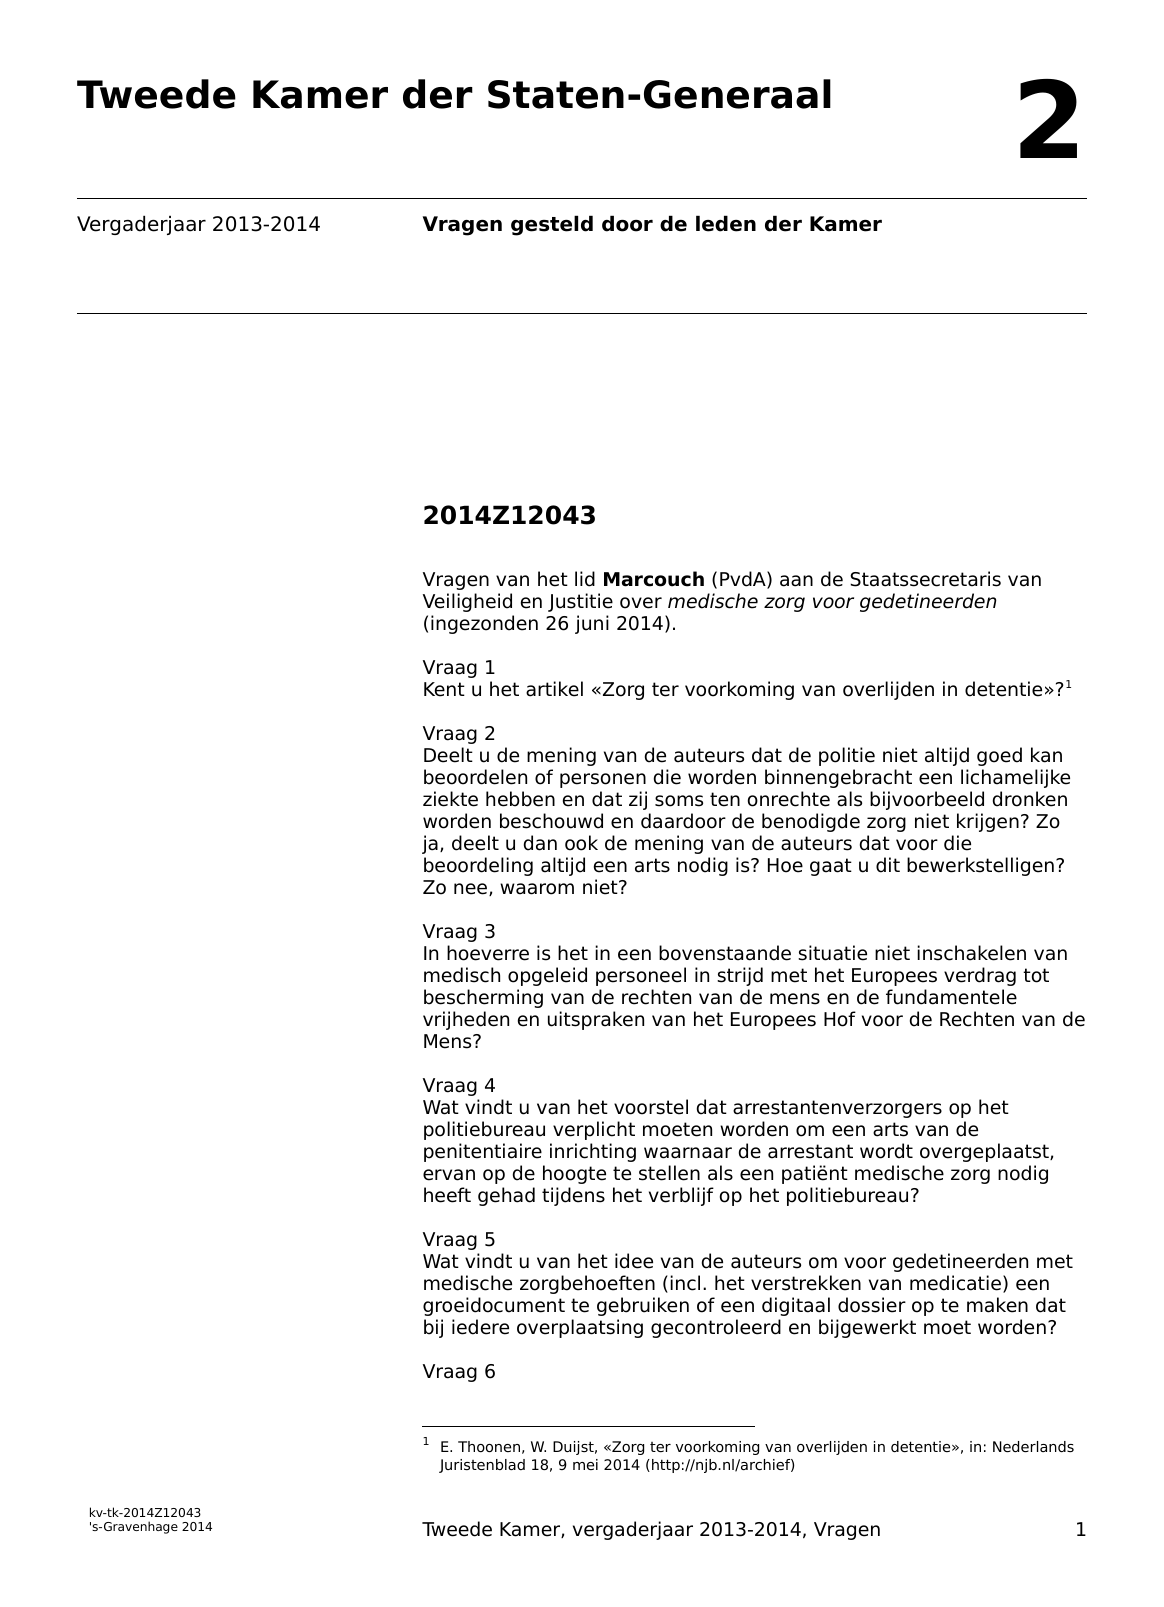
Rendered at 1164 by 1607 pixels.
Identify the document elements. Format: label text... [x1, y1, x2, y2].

text Wat vindt u van het voorstel dat arrestantenverzorgers op het politiebureau verplicht moeten worden om een arts van de penitentiaire inrichting waarnaar de arrestant wordt overgeplaatst, ervan op de hoogte te stellen als een patiënt medische zorg nodig heeft gehad tijdens het verblijf op het politiebureau? [422, 1097, 1087, 1207]
text Deelt u de mening van de auteurs dat de politie niet altijd goed kan beoordelen of personen die worden binnengebracht een lichamelijke ziekte hebben en dat zij soms ten onrechte als bijvoorbeeld dronken worden beschouwd en daardoor de benodigde zorg niet krijgen? Zo ja, deelt u dan ook de mening van de auteurs dat voor die beoordeling altijd een arts nodig is? Hoe gaat u dit bewerkstelligen? Zo nee, waarom niet? [422, 745, 1087, 899]
text Vraag 6 [422, 1361, 1087, 1383]
text Vraag 1 [422, 657, 1087, 679]
text In hoeverre is het in een bovenstaande situatie niet inschakelen van medisch opgeleid personeel in strijd met het Europees verdrag tot bescherming van de rechten van de mens en de fundamentele vrijheden en uitspraken van het Europees Hof voor de Rechten van de Mens? [422, 943, 1087, 1053]
table_cell Vergaderjaar 2013-2014 [77, 199, 422, 313]
text Vragen van het lid Marcouch (PvdA) aan de Staatssecretaris van Veiligheid en Justitie over medische zorg voor gedetineerden (ingezonden 26 juni 2014). [422, 569, 1087, 635]
table_header 2 [886, 59, 1087, 198]
text Vraag 3 [422, 921, 1087, 943]
text 's-Gravenhage 2014 [88, 1520, 323, 1534]
text Wat vindt u van het idee van de auteurs om voor gedetineerden met medische zorgbehoeften (incl. het verstrekken van medicatie) een groeidocument te gebruiken of een digitaal dossier op te maken dat bij iedere overplaatsing gecontroleerd en bijgewerkt moet worden? [422, 1251, 1087, 1339]
text Vraag 5 [422, 1229, 1087, 1251]
text Vraag 4 [422, 1075, 1087, 1097]
table_cell Vragen gesteld door de leden der Kamer [422, 199, 1087, 313]
text Kent u het artikel «Zorg ter voorkoming van overlijden in detentie»? [422, 679, 1087, 701]
table_header Tweede Kamer der Staten-Generaal [77, 59, 886, 198]
text kv-tk-2014Z12043 [88, 1506, 323, 1520]
text 2014Z12043 [422, 501, 1087, 531]
text Vraag 2 [422, 723, 1087, 745]
text E. Thoonen, W. Duijst, «Zorg ter voorkoming van overlijden in detentie», in: Nederlands Juristenblad 18, 9 mei 2014 (http://njb.nl/archief) [422, 1435, 1087, 1474]
